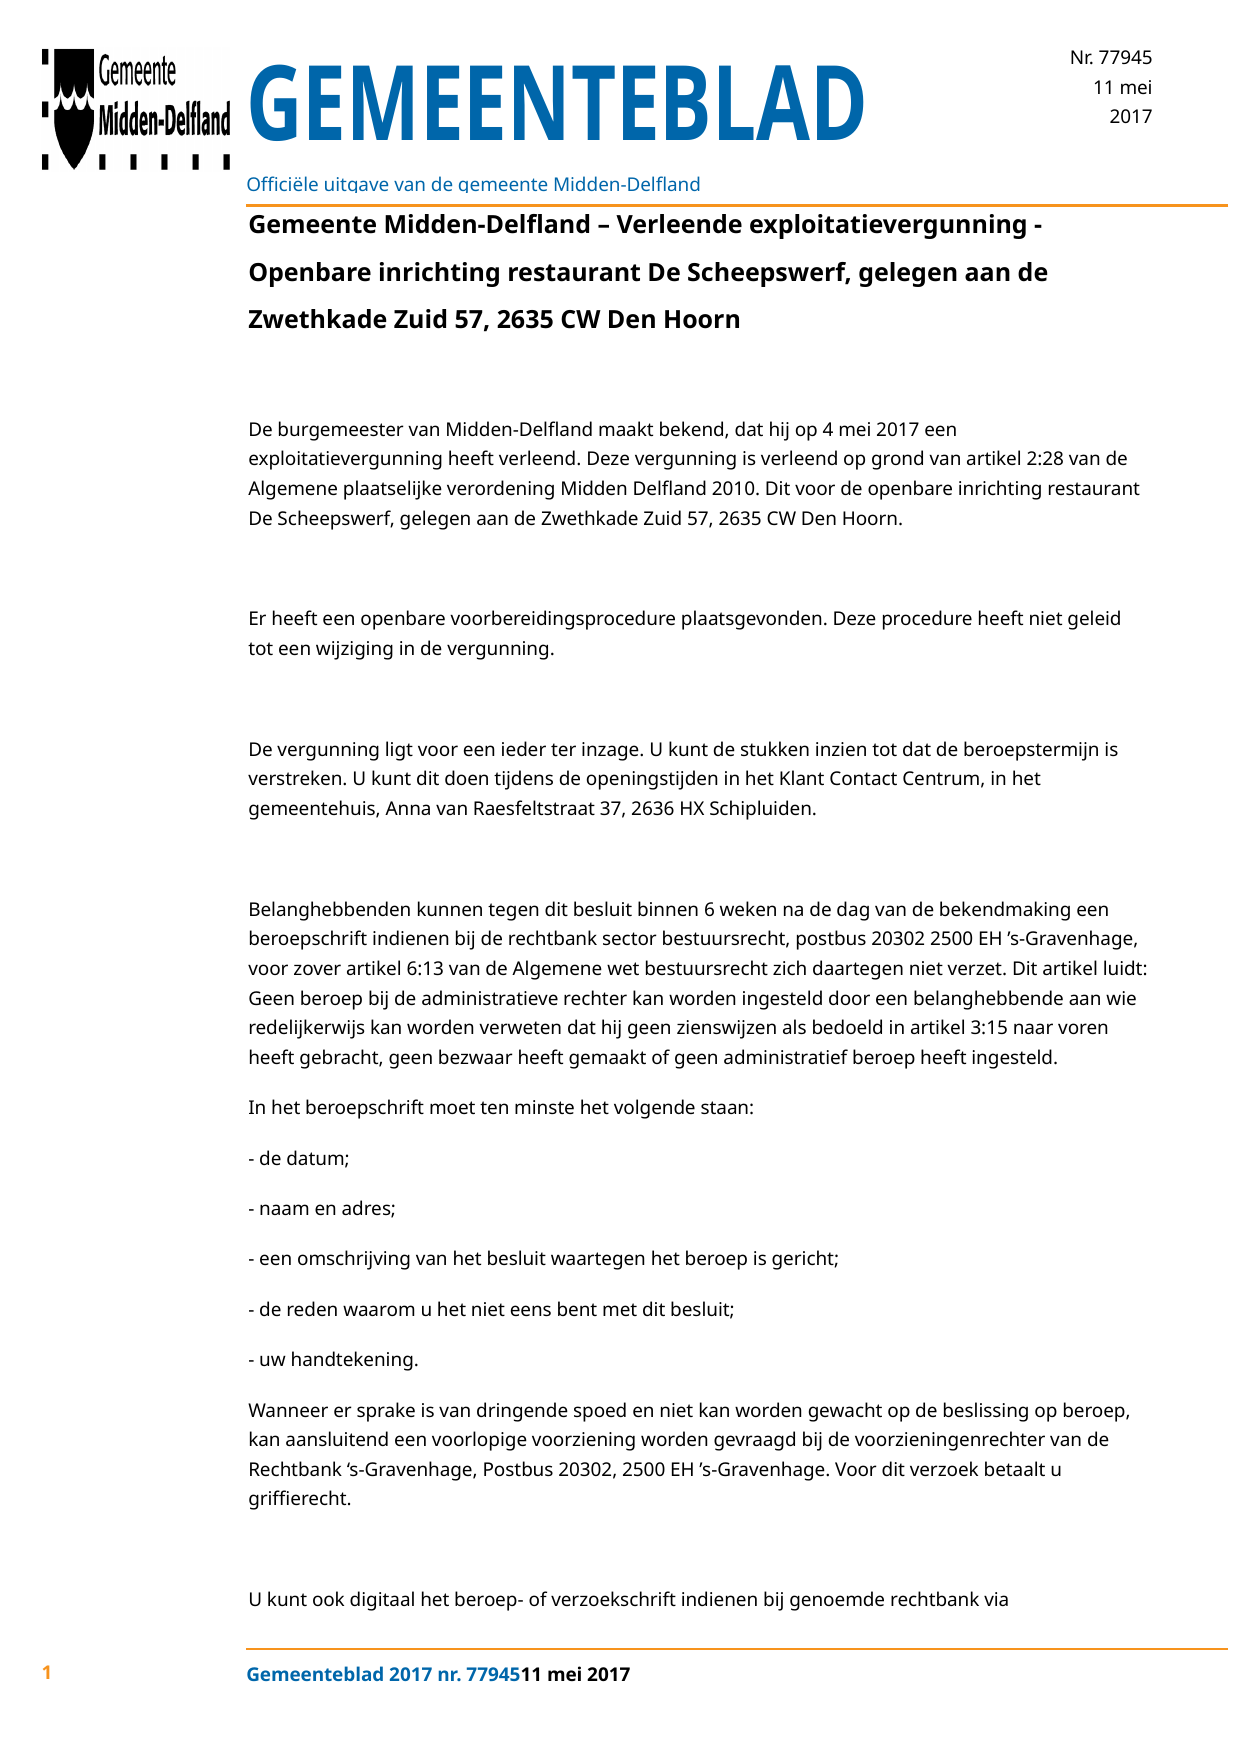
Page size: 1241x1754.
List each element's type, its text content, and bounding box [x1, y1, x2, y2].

text In het beroepschrift moet ten minste het volgende staan: [248, 1094, 1152, 1120]
text Er heeft een openbare voorbereidingsprocedure plaatsgevonden. Deze procedure heeft niet geleid tot een wijziging in de vergunning. [248, 606, 1152, 661]
text Gemeente Midden-Delfland – Verleende exploitatievergunning - Openbare inrichting restaurant De Scheepswerf, gelegen aan de Zwethkade Zuid 57, 2635 CW Den Hoorn [248, 207, 1152, 336]
text - uw handtekening. [248, 1346, 1152, 1372]
text - de reden waarom u het niet eens bent met dit besluit; [248, 1296, 1152, 1322]
text - de datum; [248, 1145, 1152, 1170]
text Belanghebbenden kunnen tegen dit besluit binnen 6 weken na de dag van de bekendmaking een beroepschrift indienen bij de rechtbank sector bestuursrecht, postbus 20302 2500 EH ’s-Gravenhage, voor zover artikel 6:13 van de Algemene wet bestuursrecht zich daartegen niet verzet. Dit artikel luidt: Geen beroep bij de administratieve rechter kan worden ingesteld door een belanghebbende aan wie redelijkerwijs kan worden verweten dat hij geen zienswijzen als bedoeld in artikel 3:15 naar voren heeft gebracht, geen bezwaar heeft gemaakt of geen administratief beroep heeft ingesteld. [248, 896, 1152, 1069]
text Wanneer er sprake is van dringende spoed en niet kan worden gewacht op de beslissing op beroep, kan aansluitend een voorlopige voorziening worden gevraagd bij de voorzieningenrechter van de Rechtbank ‘s-Gravenhage, Postbus 20302, 2500 EH ’s-Gravenhage. Voor dit verzoek betaalt u griffierecht. [248, 1397, 1152, 1511]
text - een omschrijving van het besluit waartegen het beroep is gericht; [248, 1246, 1152, 1271]
text - naam en adres; [248, 1195, 1152, 1221]
text De burgemeester van Midden-Delfland maakt bekend, dat hij op 4 mei 2017 een exploitatievergunning heeft verleend. Deze vergunning is verleend op grond van artikel 2:28 van de Algemene plaatselijke verordening Midden Delfland 2010. Dit voor de openbare inrichting restaurant De Scheepswerf, gelegen aan de Zwethkade Zuid 57, 2635 CW Den Hoorn. [248, 416, 1152, 530]
text De vergunning ligt voor een ieder ter inzage. U kunt de stukken inzien tot dat de beroepstermijn is verstreken. U kunt dit doen tijdens de openingstijden in het Klant Contact Centrum, in het gemeentehuis, Anna van Raesfeltstraat 37, 2636 HX Schipluiden. [248, 736, 1152, 821]
text U kunt ook digitaal het beroep- of verzoekschrift indienen bij genoemde rechtbank via [248, 1586, 1152, 1612]
picture [41, 47, 231, 172]
